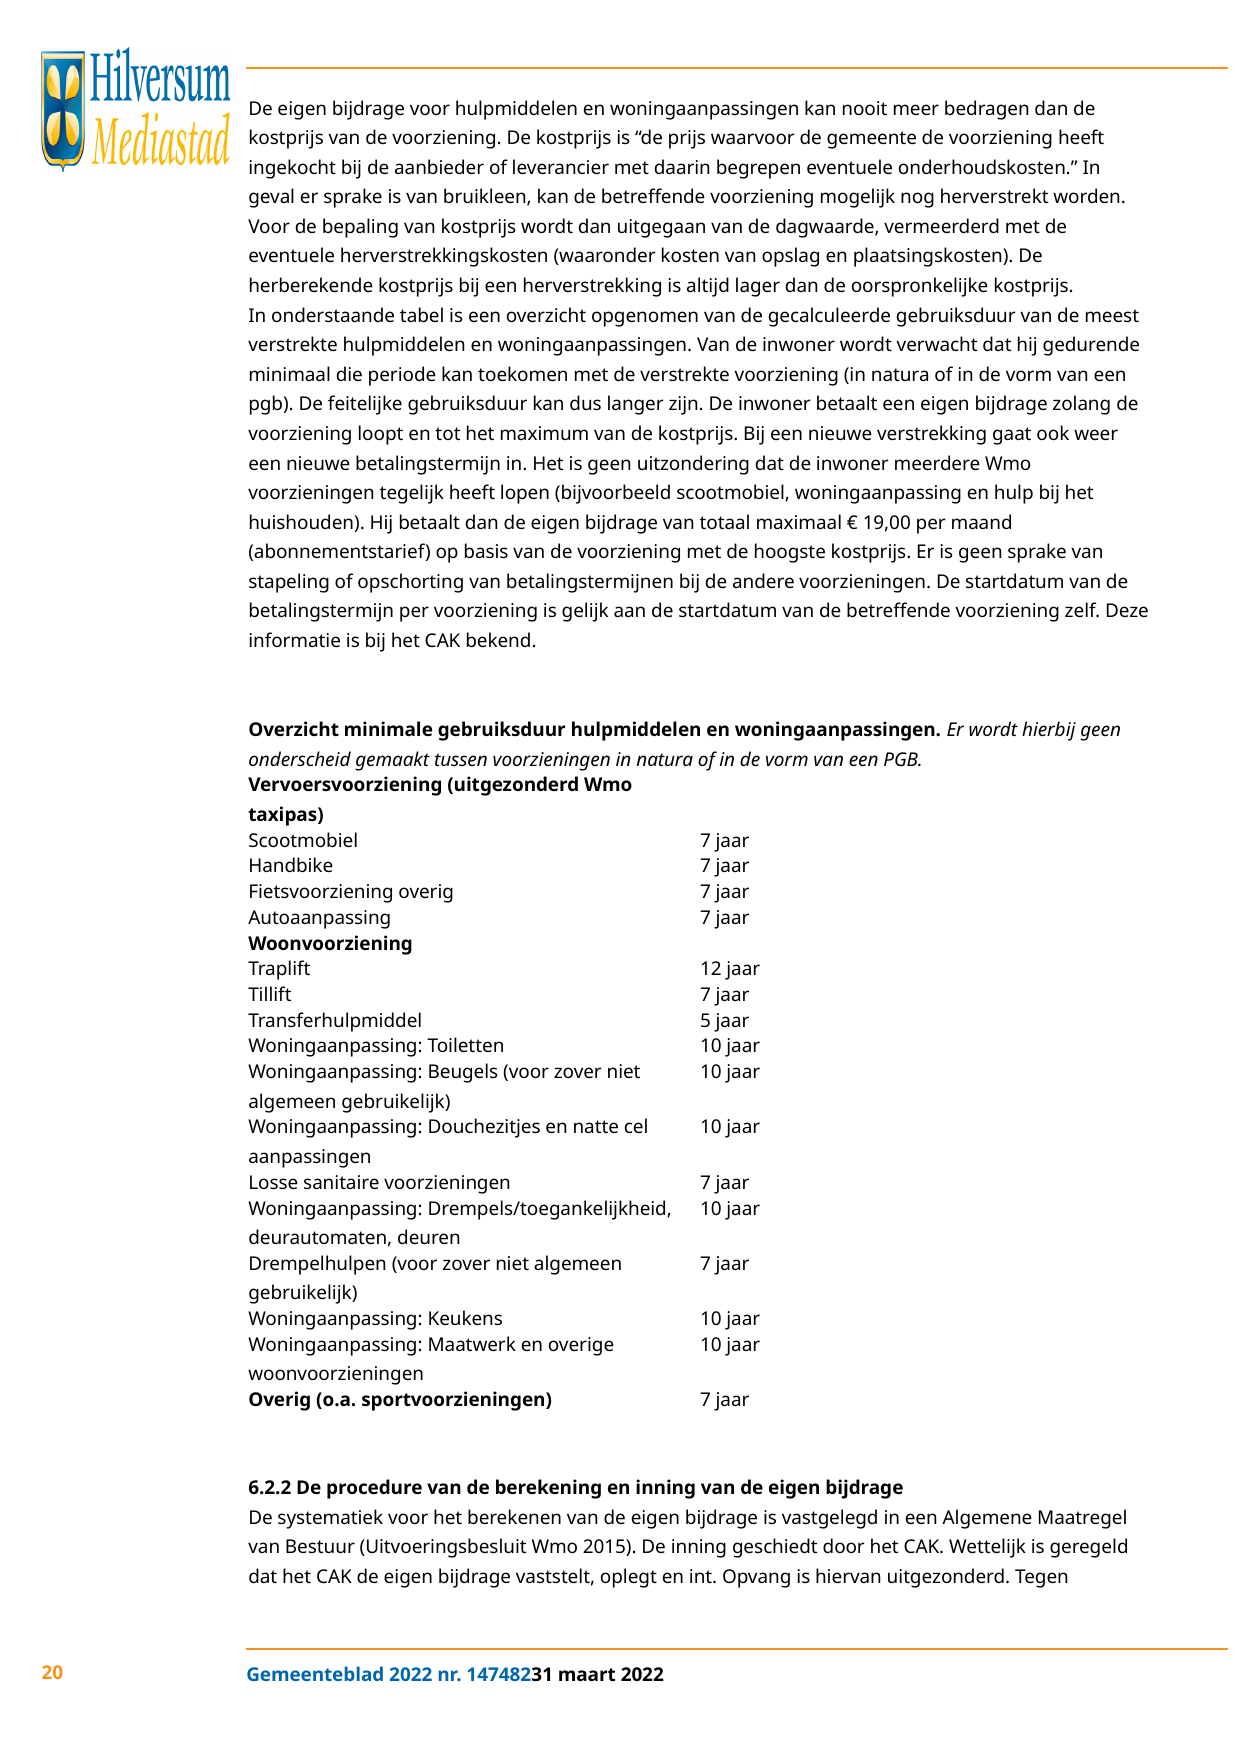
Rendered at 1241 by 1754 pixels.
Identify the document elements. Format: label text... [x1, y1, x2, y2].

table_cell Woningaanpassing: Maatwerk en overige woonvoorzieningen [248, 1331, 700, 1386]
table_cell 10 jaar [700, 1305, 1152, 1331]
table_cell 7 jaar [700, 904, 1152, 930]
text De systematiek voor het berekenen van de eigen bijdrage is vastgelegd in een Algemene Maatregel van Bestuur (Uitvoeringsbesluit Wmo 2015). De inning geschiedt door het CAK. Wettelijk is geregeld dat het CAK de eigen bijdrage vaststelt, oplegt en int. Opvang is hiervan uitgezonderd. Tegen [248, 1504, 1152, 1589]
table_cell Overig (o.a. sportvoorzieningen) [248, 1386, 700, 1412]
text In onderstaande tabel is een overzicht opgenomen van de gecalculeerde gebruiksduur van de meest verstrekte hulpmiddelen en woningaanpassingen. Van de inwoner wordt verwacht dat hij gedurende minimaal die periode kan toekomen met de verstrekte voorziening (in natura of in de vorm van een pgb). De feitelijke gebruiksduur kan dus langer zijn. De inwoner betaalt een eigen bijdrage zolang de voorziening loopt en tot het maximum van de kostprijs. Bij een nieuwe verstrekking gaat ook weer een nieuwe betalingstermijn in. Het is geen uitzondering dat de inwoner meerdere Wmo voorzieningen tegelijk heeft lopen (bijvoorbeeld scootmobiel, woningaanpassing en hulp bij het huishouden). Hij betaalt dan de eigen bijdrage van totaal maximaal € 19,00 per maand (abonnementstarief) op basis van de voorziening met de hoogste kostprijs. Er is geen sprake van stapeling of opschorting van betalingstermijnen bij de andere voorzieningen. De startdatum van de betalingstermijn per voorziening is gelijk aan de startdatum van de betreffende voorziening zelf. Deze informatie is bij het CAK bekend. [248, 302, 1152, 653]
table_cell Drempelhulpen (voor zover niet algemeen gebruikelijk) [248, 1250, 700, 1305]
table_cell Vervoersvoorziening (uitgezonderd Wmo taxipas) [248, 771, 700, 827]
table_cell Transferhulpmiddel [248, 1007, 700, 1033]
table_cell 12 jaar [700, 955, 1152, 981]
table_cell Woningaanpassing: Douchezitjes en natte cel aanpassingen [248, 1114, 700, 1169]
table_cell Handbike [248, 853, 700, 878]
table_cell [700, 771, 1152, 827]
table_cell 5 jaar [700, 1007, 1152, 1033]
table_cell 7 jaar [700, 1169, 1152, 1195]
text De eigen bijdrage voor hulpmiddelen en woningaanpassingen kan nooit meer bedragen dan de kostprijs van de voorziening. De kostprijs is “de prijs waarvoor de gemeente de voorziening heeft ingekocht bij de aanbieder of leverancier met daarin begrepen eventuele onderhoudskosten.” In geval er sprake is van bruikleen, kan de betreffende voorziening mogelijk nog herverstrekt worden. Voor de bepaling van kostprijs wordt dan uitgegaan van de dagwaarde, vermeerderd met de eventuele herverstrekkingskosten (waaronder kosten van opslag en plaatsingskosten). De herberekende kostprijs bij een herverstrekking is altijd lager dan de oorspronkelijke kostprijs. [248, 95, 1152, 298]
table_cell Losse sanitaire voorzieningen [248, 1169, 700, 1195]
table_cell 10 jaar [700, 1331, 1152, 1386]
table_cell Traplift [248, 955, 700, 981]
table_cell Tillift [248, 981, 700, 1007]
text 6.2.2 De procedure van de berekening en inning van de eigen bijdrage [248, 1474, 1152, 1500]
picture [41, 47, 231, 172]
table_cell Scootmobiel [248, 827, 700, 852]
table_cell 7 jaar [700, 853, 1152, 878]
table_cell 10 jaar [700, 1033, 1152, 1058]
table_cell 7 jaar [700, 878, 1152, 904]
table_cell Autoaanpassing [248, 904, 700, 930]
table_cell 7 jaar [700, 1386, 1152, 1412]
table_cell Woningaanpassing: Beugels (voor zover niet algemeen gebruikelijk) [248, 1058, 700, 1114]
table_header Overzicht minimale gebruiksduur hulpmiddelen en woningaanpassingen. Er wordt hierbij geen onderscheid gemaakt tussen voorzieningen in natura of in de vorm van een PGB. [248, 716, 1152, 771]
table_cell 10 jaar [700, 1195, 1152, 1250]
table_cell 7 jaar [700, 981, 1152, 1007]
table_cell Woningaanpassing: Toiletten [248, 1033, 700, 1058]
table_cell Woningaanpassing: Keukens [248, 1305, 700, 1331]
table_cell 7 jaar [700, 827, 1152, 852]
table_cell 7 jaar [700, 1250, 1152, 1305]
table_cell 10 jaar [700, 1058, 1152, 1114]
table_cell Woonvoorziening [248, 930, 700, 955]
table_cell [700, 930, 1152, 955]
table_cell Fietsvoorziening overig [248, 878, 700, 904]
table_cell 10 jaar [700, 1114, 1152, 1169]
table_cell Woningaanpassing: Drempels/toegankelijkheid, deurautomaten, deuren [248, 1195, 700, 1250]
